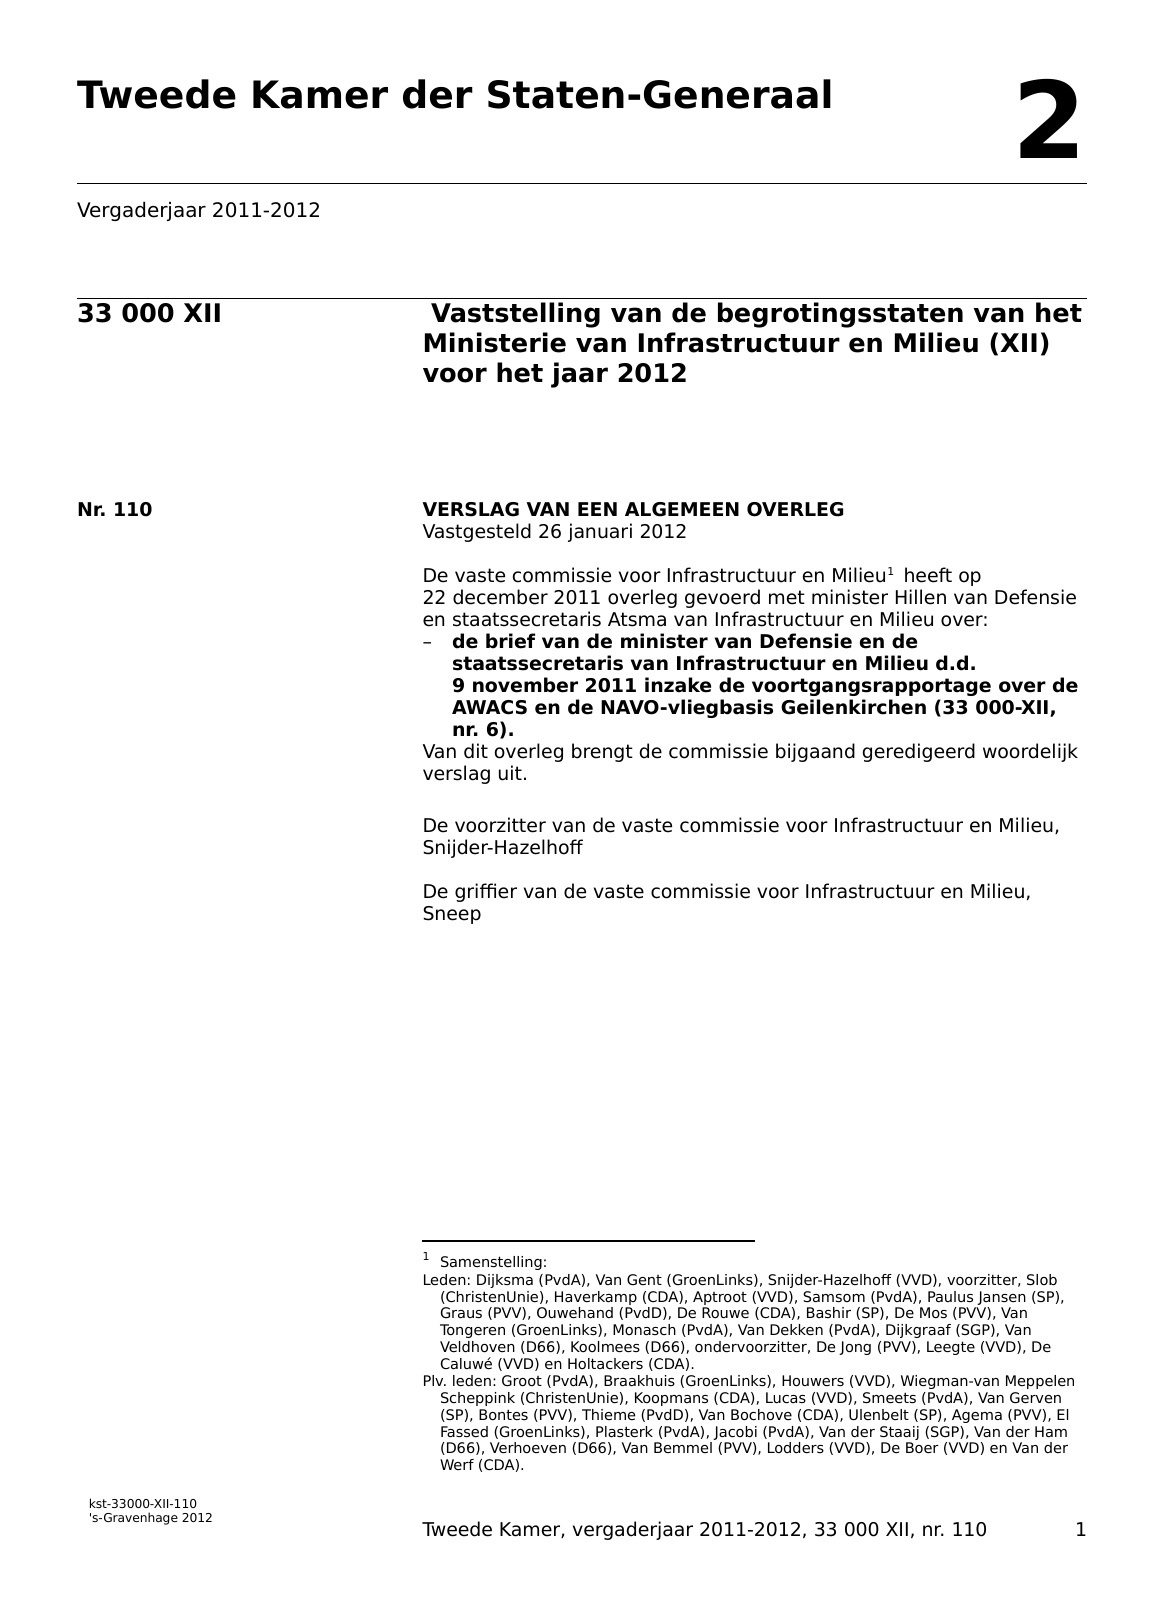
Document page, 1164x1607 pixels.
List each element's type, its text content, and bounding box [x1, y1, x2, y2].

text – de brief van de minister van Defensie en de staatssecretaris van Infrastructuur en Milieu d.d. 9 november 2011 inzake de voortgangsrapportage over de AWACS en de NAVO-vliegbasis Geilenkirchen (33 000-XII, nr. 6). [422, 631, 1087, 741]
text 's-Gravenhage 2012 [88, 1511, 323, 1525]
text De vaste commissie voor Infrastructuur en Milieu heeft op 22 december 2011 overleg gevoerd met minister Hillen van Defensie en staatssecretaris Atsma van Infrastructuur en Milieu over: [422, 565, 1087, 631]
text Van dit overleg brengt de commissie bijgaand geredigeerd woordelijk verslag uit. [422, 741, 1087, 785]
subtitle 33 000 XII Vaststelling van de begrotingsstaten van het Ministerie van Infrastructuur en Milieu (XII) voor het jaar 2012 [77, 299, 1087, 388]
table_header 2 [886, 59, 1087, 183]
table_cell Vergaderjaar 2011-2012 [77, 184, 1087, 298]
text Plv. leden: Groot (PvdA), Braakhuis (GroenLinks), Houwers (VVD), Wiegman-van Meppelen Scheppink (ChristenUnie), Koopmans (CDA), Lucas (VVD), Smeets (PvdA), Van Gerven (SP), Bontes (PVV), Thieme (PvdD), Van Bochove (CDA), Ulenbelt (SP), Agema (PVV), El Fassed (GroenLinks), Plasterk (PvdA), Jacobi (PvdA), Van der Staaij (SGP), Van der Ham (D66), Verhoeven (D66), Van Bemmel (PVV), Lodders (VVD), De Boer (VVD) en Van der Werf (CDA). [422, 1373, 1087, 1474]
text kst-33000-XII-110 [88, 1497, 323, 1511]
text Leden: Dijksma (PvdA), Van Gent (GroenLinks), Snijder-Hazelhoff (VVD), voorzitter, Slob (ChristenUnie), Haverkamp (CDA), Aptroot (VVD), Samsom (PvdA), Paulus Jansen (SP), Graus (PVV), Ouwehand (PvdD), De Rouwe (CDA), Bashir (SP), De Mos (PVV), Van Tongeren (GroenLinks), Monasch (PvdA), Van Dekken (PvdA), Dijkgraaf (SGP), Van Veldhoven (D66), Koolmees (D66), ondervoorzitter, De Jong (PVV), Leegte (VVD), De Caluwé (VVD) en Holtackers (CDA). [422, 1272, 1087, 1373]
table_header Tweede Kamer der Staten-Generaal [77, 59, 886, 183]
text Vastgesteld 26 januari 2012 [422, 521, 1087, 543]
subtitle Nr. 110 VERSLAG VAN EEN ALGEMEEN OVERLEG [77, 499, 1087, 521]
text Samenstelling: [422, 1250, 1087, 1272]
text De voorzitter van de vaste commissie voor Infrastructuur en Milieu, Snijder-Hazelhoff [422, 815, 1087, 859]
text De griffier van de vaste commissie voor Infrastructuur en Milieu, Sneep [422, 881, 1087, 925]
